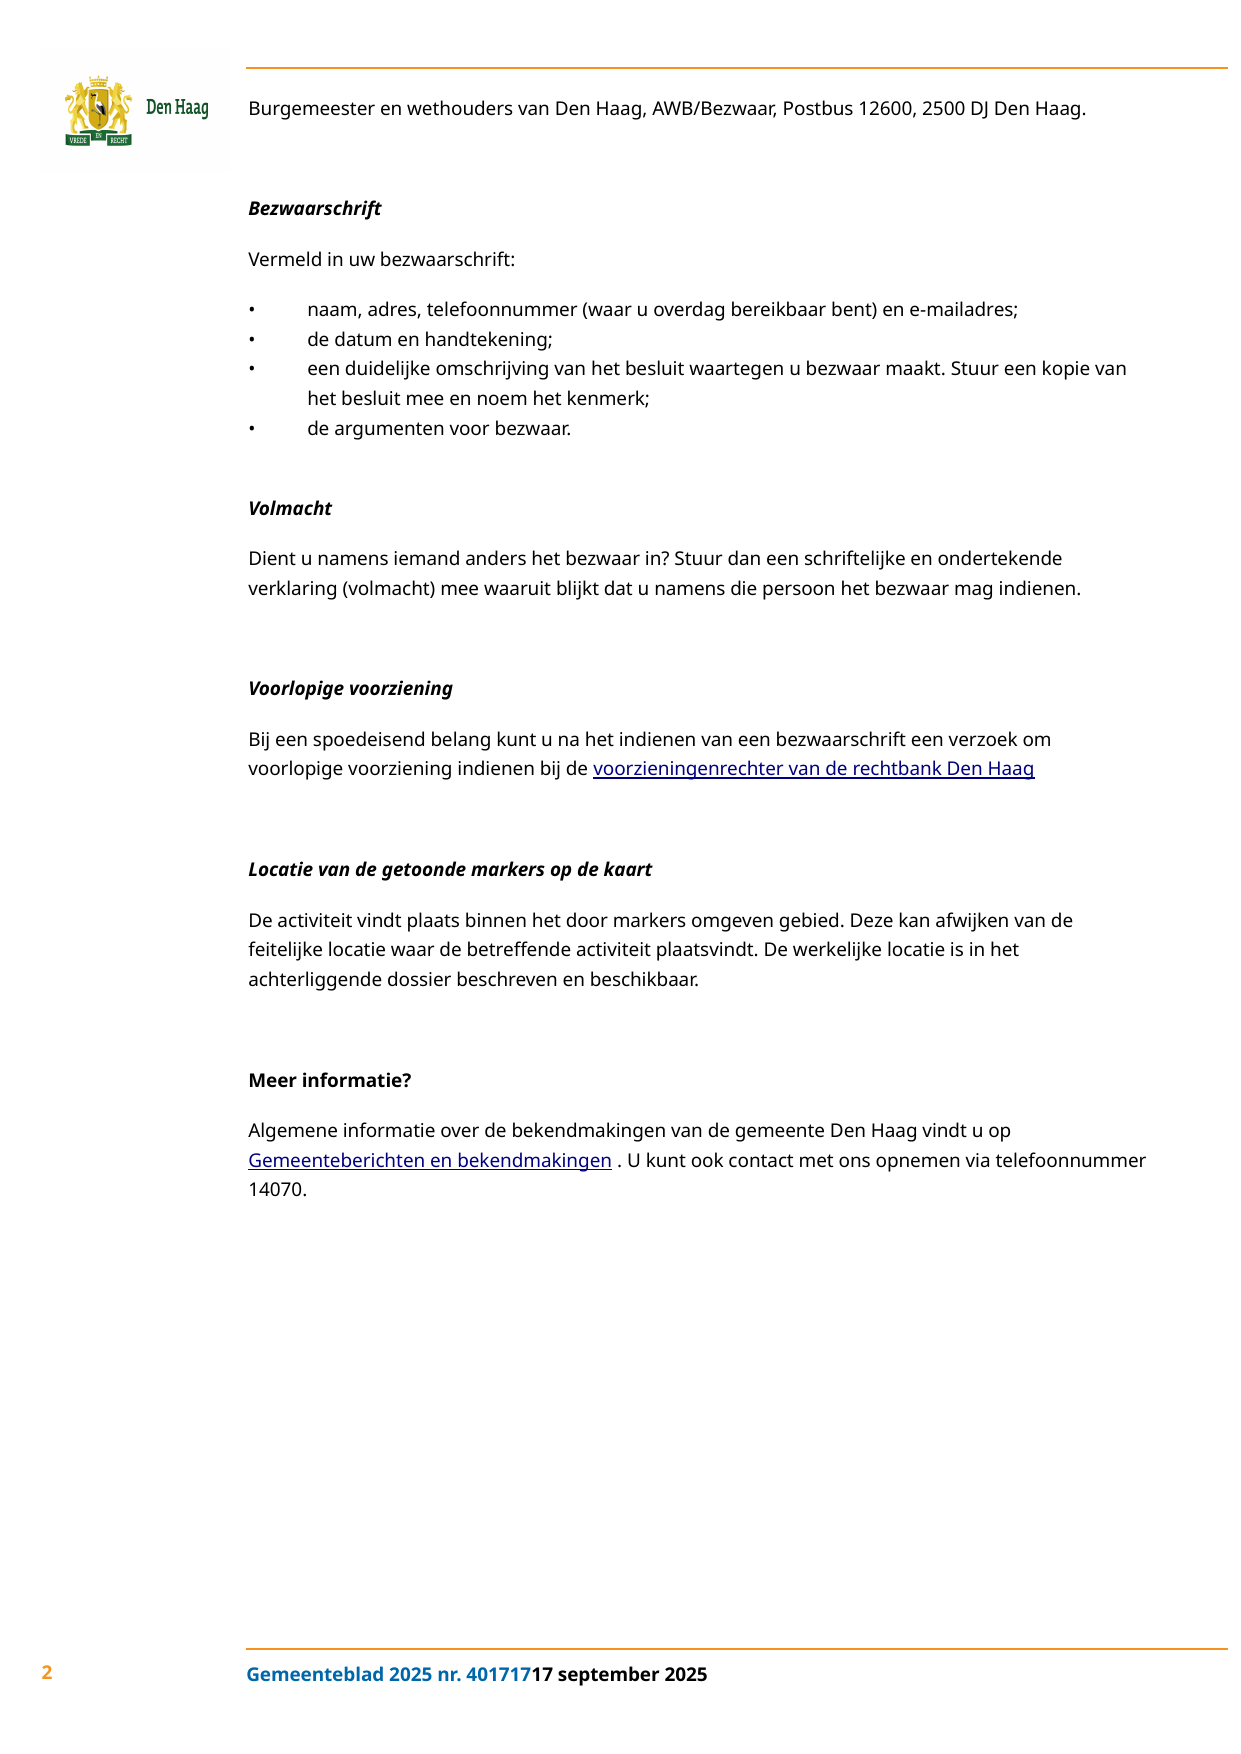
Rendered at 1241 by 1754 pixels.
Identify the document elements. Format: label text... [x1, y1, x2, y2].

text Bezwaarschrift [248, 196, 1152, 221]
text Algemene informatie over de bekendmakingen van de gemeente Den Haag vindt u op Gemeenteberichten en bekendmakingen . U kunt ook contact met ons opnemen via telefoonnummer 14070. [248, 1117, 1152, 1202]
picture [41, 47, 231, 172]
text Locatie van de getoonde markers op de kaart [248, 856, 1152, 882]
text Burgemeester en wethouders van Den Haag, AWB/Bezwaar, Postbus 12600, 2500 DJ Den Haag. [248, 95, 1152, 121]
text Vermeld in uw bezwaarschrift: [248, 246, 1152, 272]
list de datum en handtekening; [248, 326, 1152, 352]
text De activiteit vindt plaats binnen het door markers omgeven gebied. Deze kan afwijken van de feitelijke locatie waar de betreffende activiteit plaatsvindt. De werkelijke locatie is in het achterliggende dossier beschreven en beschikbaar. [248, 907, 1152, 992]
text Voorlopige voorziening [248, 676, 1152, 701]
text Dient u namens iemand anders het bezwaar in? Stuur dan een schriftelijke en ondertekende verklaring (volmacht) mee waaruit blijkt dat u namens die persoon het bezwaar mag indienen. [248, 545, 1152, 601]
list een duidelijke omschrijving van het besluit waartegen u bezwaar maakt. Stuur een kopie van het besluit mee en noem het kenmerk; [248, 356, 1152, 411]
list de argumenten voor bezwaar. [248, 415, 1152, 441]
text Bij een spoedeisend belang kunt u na het indienen van een bezwaarschrift een verzoek om voorlopige voorziening indienen bij de voorzieningenrechter van de rechtbank Den Haag [248, 726, 1152, 781]
list naam, adres, telefoonnummer (waar u overdag bereikbaar bent) en e-mailadres; [248, 296, 1152, 322]
text Volmacht [248, 495, 1152, 521]
text Meer informatie? [248, 1067, 1152, 1093]
